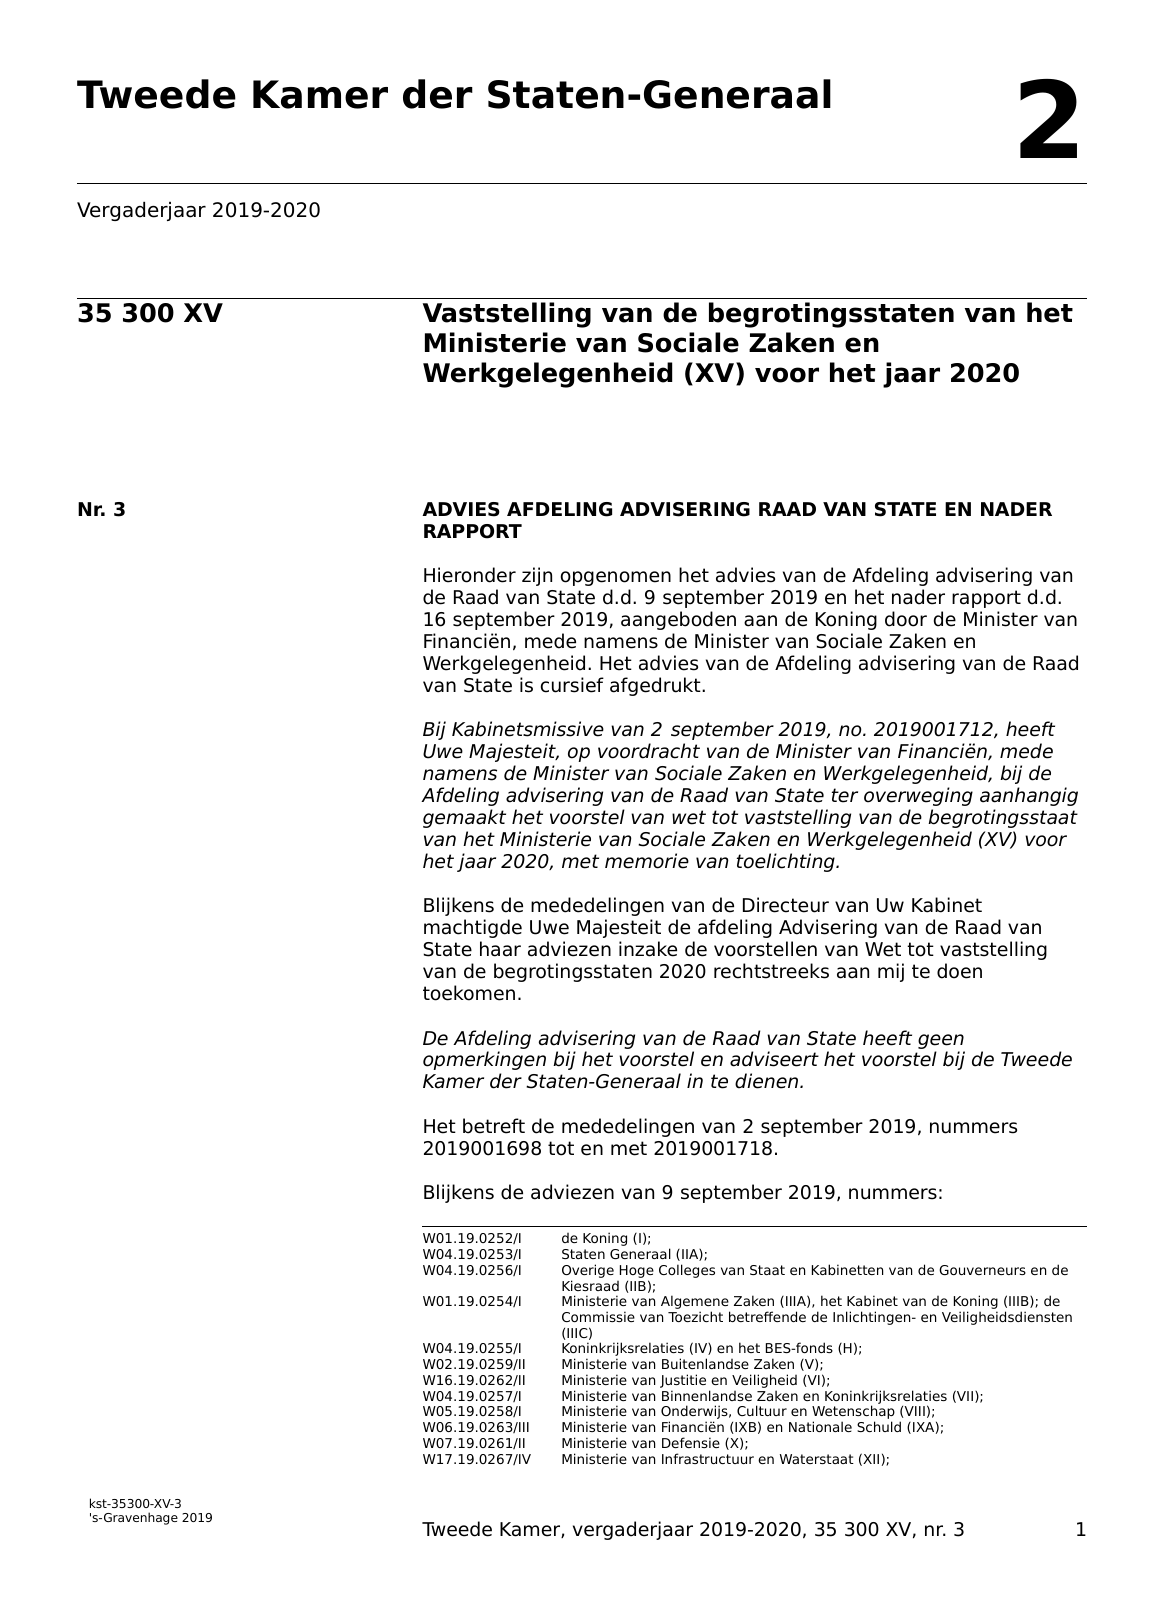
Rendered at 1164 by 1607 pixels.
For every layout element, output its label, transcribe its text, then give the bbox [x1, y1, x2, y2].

table_header Tweede Kamer der Staten-Generaal [77, 59, 886, 183]
table_cell W17.19.0267/IV [422, 1451, 555, 1467]
table_cell W04.19.0255/I [422, 1341, 555, 1357]
table_cell W07.19.0261/II [422, 1436, 555, 1451]
table_cell Ministerie van Binnenlandse Zaken en Koninkrijksrelaties (VII); [555, 1389, 1087, 1404]
table_cell W04.19.0253/I [422, 1247, 555, 1263]
table_cell Ministerie van Buitenlandse Zaken (V); [555, 1357, 1087, 1373]
table_cell W04.19.0256/I [422, 1263, 555, 1294]
table_cell Ministerie van Onderwijs, Cultuur en Wetenschap (VIII); [555, 1404, 1087, 1420]
table_cell W02.19.0259/II [422, 1357, 555, 1373]
text kst-35300-XV-3 [88, 1497, 323, 1511]
table_cell Ministerie van Infrastructuur en Waterstaat (XII); [555, 1451, 1087, 1467]
text 's-Gravenhage 2019 [88, 1511, 323, 1525]
table_cell Overige Hoge Colleges van Staat en Kabinetten van de Gouverneurs en de Kiesraad (IIB); [555, 1263, 1087, 1294]
text Hieronder zijn opgenomen het advies van de Afdeling advisering van de Raad van State d.d. 9 september 2019 en het nader rapport d.d. 16 september 2019, aangeboden aan de Koning door de Minister van Financiën, mede namens de Minister van Sociale Zaken en Werkgelegenheid. Het advies van de Afdeling advisering van de Raad van State is cursief afgedrukt. [422, 565, 1087, 697]
text Bij Kabinetsmissive van 2 september 2019, no. 2019001712, heeft Uwe Majesteit, op voordracht van de Minister van Financiën, mede namens de Minister van Sociale Zaken en Werkgelegenheid, bij de Afdeling advisering van de Raad van State ter overweging aanhangig gemaakt het voorstel van wet tot vaststelling van de begrotingsstaat van het Ministerie van Sociale Zaken en Werkgelegenheid (XV) voor het jaar 2020, met memorie van toelichting. [422, 719, 1087, 873]
subtitle 35 300 XV Vaststelling van de begrotingsstaten van het Ministerie van Sociale Zaken en Werkgelegenheid (XV) voor het jaar 2020 [77, 299, 1087, 388]
table_header W01.19.0252/I [422, 1227, 555, 1247]
table_cell W04.19.0257/I [422, 1389, 555, 1404]
table_header de Koning (I); [555, 1227, 1087, 1247]
table_cell W01.19.0254/I [422, 1294, 555, 1341]
text Blijkens de mededelingen van de Directeur van Uw Kabinet machtigde Uwe Majesteit de afdeling Advisering van de Raad van State haar adviezen inzake de voorstellen van Wet tot vaststelling van de begrotingsstaten 2020 rechtstreeks aan mij te doen toekomen. [422, 895, 1087, 1005]
text Het betreft de mededelingen van 2 september 2019, nummers 2019001698 tot en met 2019001718. [422, 1116, 1087, 1159]
table_cell Koninkrijksrelaties (IV) en het BES-fonds (H); [555, 1341, 1087, 1357]
subtitle Nr. 3 ADVIES AFDELING ADVISERING RAAD VAN STATE EN NADER RAPPORT [77, 499, 1087, 543]
table_cell Ministerie van Justitie en Veiligheid (VI); [555, 1373, 1087, 1388]
table_cell Ministerie van Financiën (IXB) en Nationale Schuld (IXA); [555, 1420, 1087, 1436]
text Blijkens de adviezen van 9 september 2019, nummers: [422, 1182, 1087, 1204]
table_header 2 [886, 59, 1087, 183]
table_cell Ministerie van Defensie (X); [555, 1436, 1087, 1451]
table_cell W05.19.0258/I [422, 1404, 555, 1420]
table_cell W06.19.0263/III [422, 1420, 555, 1436]
table_cell Vergaderjaar 2019-2020 [77, 184, 1087, 298]
table_cell Ministerie van Algemene Zaken (IIIA), het Kabinet van de Koning (IIIB); de Commissie van Toezicht betreffende de Inlichtingen- en Veiligheidsdiensten (IIIC) [555, 1294, 1087, 1341]
text De Afdeling advisering van de Raad van State heeft geen opmerkingen bij het voorstel en adviseert het voorstel bij de Tweede Kamer der Staten-Generaal in te dienen. [422, 1027, 1087, 1093]
table_cell Staten Generaal (IIA); [555, 1247, 1087, 1263]
table_cell W16.19.0262/II [422, 1373, 555, 1388]
